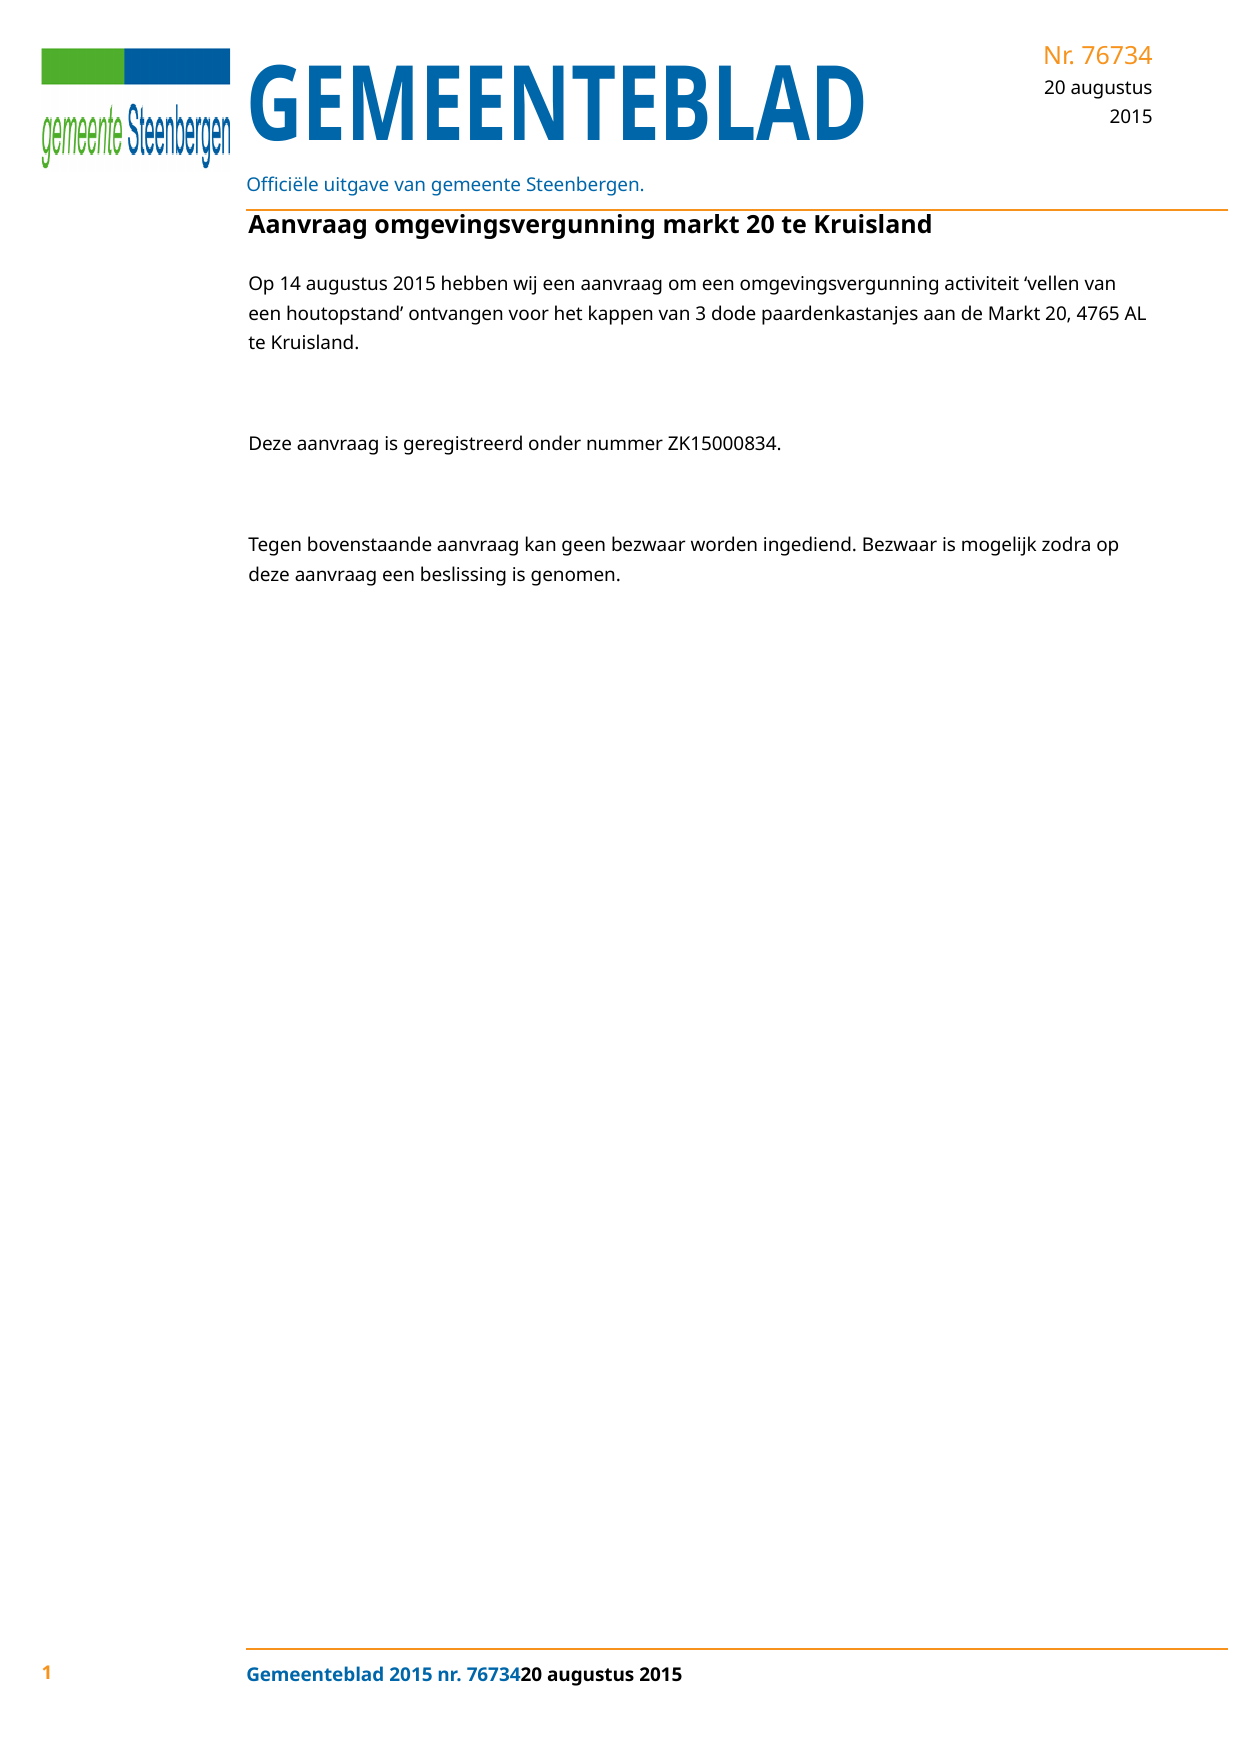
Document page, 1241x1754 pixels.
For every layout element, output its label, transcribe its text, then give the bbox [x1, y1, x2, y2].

text Deze aanvraag is geregistreerd onder nummer ZK15000834. [248, 430, 1152, 456]
text Tegen bovenstaande aanvraag kan geen bezwaar worden ingediend. Bezwaar is mogelijk zodra op deze aanvraag een beslissing is genomen. [248, 531, 1152, 586]
picture [41, 47, 231, 172]
text Op 14 augustus 2015 hebben wij een aanvraag om een omgevingsvergunning activiteit ‘vellen van een houtopstand’ ontvangen voor het kappen van 3 dode paardenkastanjes aan de Markt 20, 4765 AL te Kruisland. [248, 270, 1152, 355]
text Aanvraag omgevingsvergunning markt 20 te Kruisland [248, 211, 1152, 241]
